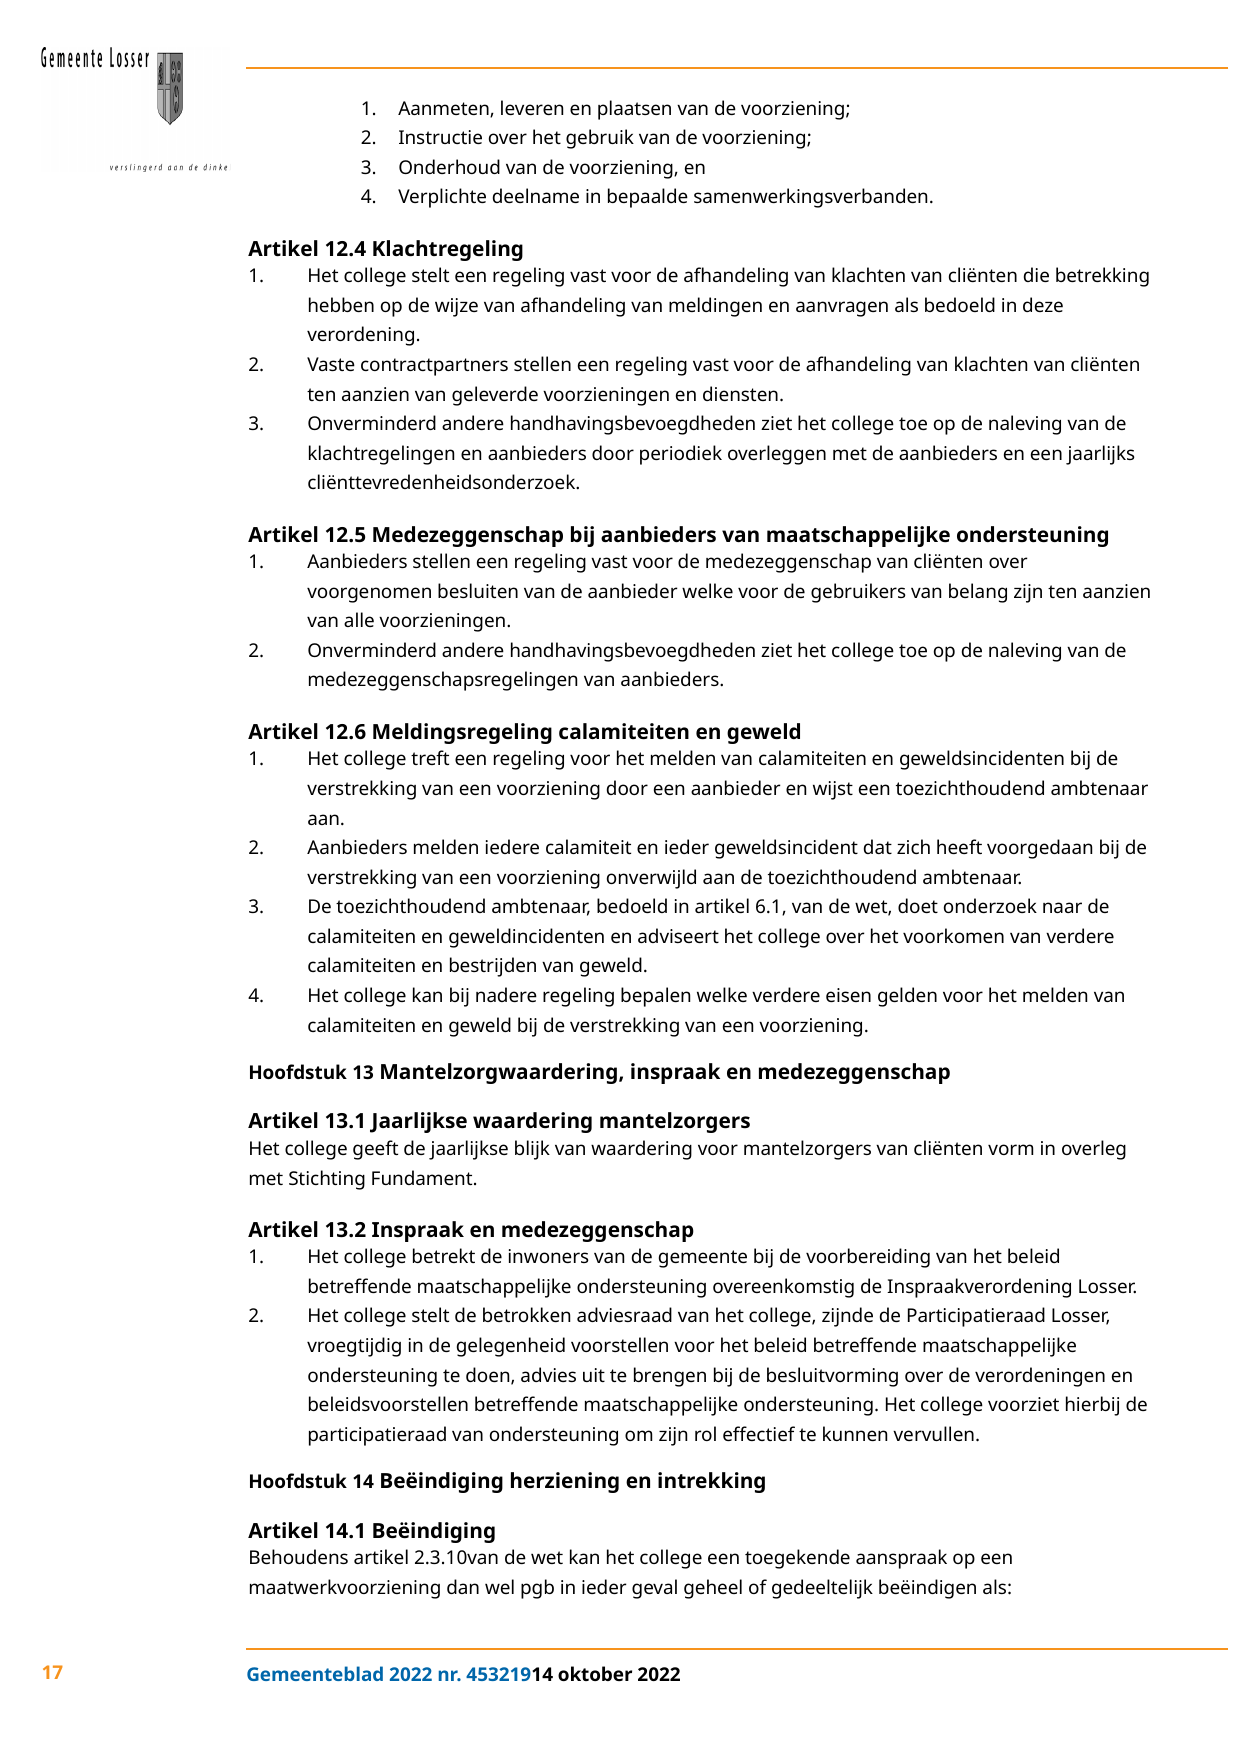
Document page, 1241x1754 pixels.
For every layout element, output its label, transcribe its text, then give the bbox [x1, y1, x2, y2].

text Artikel 12.5 Medezeggenschap bij aanbieders van maatschappelijke ondersteuning [248, 520, 1152, 548]
list Het college betrekt de inwoners van de gemeente bij de voorbereiding van het beleid betreffende maatschappelijke ondersteuning overeenkomstig de Inspraakverordening Losser. [248, 1243, 1152, 1299]
list Instructie over het gebruik van de voorziening; [361, 124, 1152, 150]
picture [41, 47, 231, 172]
text Hoofdstuk 13 Mantelzorgwaardering, inspraak en medezeggenschap [248, 1057, 1152, 1086]
text Artikel 12.6 Meldingsregeling calamiteiten en geweld [248, 717, 1152, 746]
list Aanmeten, leveren en plaatsen van de voorziening; [361, 95, 1152, 121]
list Aanbieders stellen een regeling vast voor de medezeggenschap van cliënten over voorgenomen besluiten van de aanbieder welke voor de gebruikers van belang zijn ten aanzien van alle voorzieningen. [248, 548, 1152, 633]
text Het college geeft de jaarlijkse blijk van waardering voor mantelzorgers van cliënten vorm in overleg met Stichting Fundament. [248, 1135, 1152, 1190]
text Artikel 14.1 Beëindiging [248, 1516, 1152, 1544]
list Het college treft een regeling voor het melden van calamiteiten en geweldsincidenten bij de verstrekking van een voorziening door een aanbieder en wijst een toezichthoudend ambtenaar aan. [248, 746, 1152, 830]
text Artikel 13.2 Inspraak en medezeggenschap [248, 1215, 1152, 1243]
list Het college stelt de betrokken adviesraad van het college, zijnde de Participatieraad Losser, vroegtijdig in de gelegenheid voorstellen voor het beleid betreffende maatschappelijke ondersteuning te doen, advies uit te brengen bij de besluitvorming over de verordeningen en beleidsvoorstellen betreffende maatschappelijke ondersteuning. Het college voorziet hierbij de participatieraad van ondersteuning om zijn rol effectief te kunnen vervullen. [248, 1303, 1152, 1447]
list Onderhoud van de voorziening, en [361, 154, 1152, 180]
list Aanbieders melden iedere calamiteit en ieder geweldsincident dat zich heeft voorgedaan bij de verstrekking van een voorziening onverwijld aan de toezichthoudend ambtenaar. [248, 834, 1152, 889]
text Behoudens artikel 2.3.10van de wet kan het college een toegekende aanspraak op een maatwerkvoorziening dan wel pgb in ieder geval geheel of gedeeltelijk beëindigen als: [248, 1544, 1152, 1600]
list Vaste contractpartners stellen een regeling vast voor de afhandeling van klachten van cliënten ten aanzien van geleverde voorzieningen en diensten. [248, 351, 1152, 406]
list Onverminderd andere handhavingsbevoegdheden ziet het college toe op de naleving van de medezeggenschapsregelingen van aanbieders. [248, 637, 1152, 692]
list Het college stelt een regeling vast voor de afhandeling van klachten van cliënten die betrekking hebben op de wijze van afhandeling van meldingen en aanvragen als bedoeld in deze verordening. [248, 262, 1152, 347]
text Artikel 12.4 Klachtregeling [248, 234, 1152, 262]
list Verplichte deelname in bepaalde samenwerkingsverbanden. [361, 183, 1152, 209]
text Artikel 13.1 Jaarlijkse waardering mantelzorgers [248, 1107, 1152, 1135]
list De toezichthoudend ambtenaar, bedoeld in artikel 6.1, van de wet, doet onderzoek naar de calamiteiten en geweldincidenten en adviseert het college over het voorkomen van verdere calamiteiten en bestrijden van geweld. [248, 893, 1152, 978]
list Het college kan bij nadere regeling bepalen welke verdere eisen gelden voor het melden van calamiteiten en geweld bij de verstrekking van een voorziening. [248, 982, 1152, 1037]
list Onverminderd andere handhavingsbevoegdheden ziet het college toe op de naleving van de klachtregelingen en aanbieders door periodiek overleggen met de aanbieders en een jaarlijks cliënttevredenheidsonderzoek. [248, 410, 1152, 495]
text Hoofdstuk 14 Beëindiging herziening en intrekking [248, 1467, 1152, 1495]
